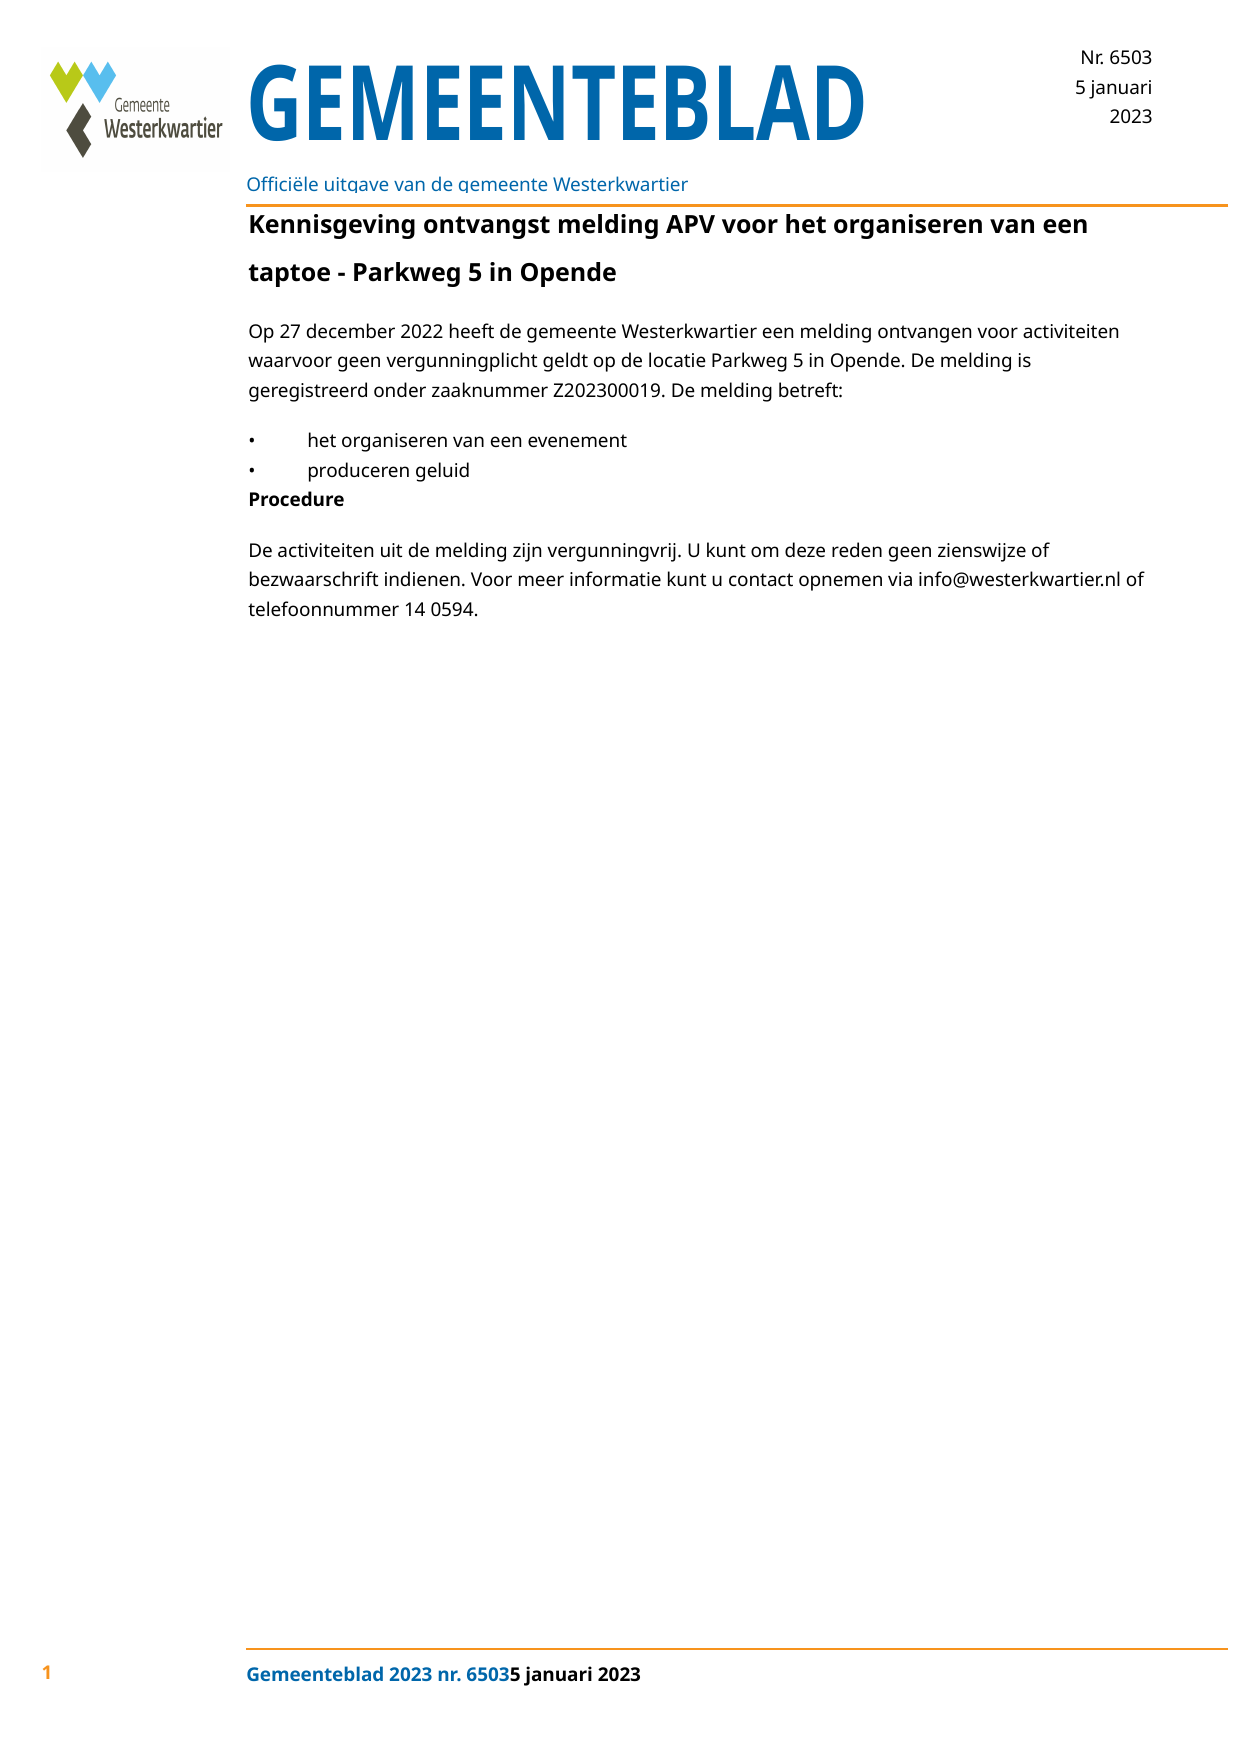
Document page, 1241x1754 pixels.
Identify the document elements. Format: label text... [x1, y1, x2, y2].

picture [41, 47, 231, 172]
list produceren geluid [248, 457, 1152, 483]
text Procedure [248, 487, 1152, 512]
text De activiteiten uit de melding zijn vergunningvrij. U kunt om deze reden geen zienswijze of bezwaarschrift indienen. Voor meer informatie kunt u contact opnemen via info@westerkwartier.nl of telefoonnummer 14 0594. [248, 537, 1152, 622]
text Op 27 december 2022 heeft de gemeente Westerkwartier een melding ontvangen voor activiteiten waarvoor geen vergunningplicht geldt op de locatie Parkweg 5 in Opende. De melding is geregistreerd onder zaaknummer Z202300019. De melding betreft: [248, 318, 1152, 403]
list het organiseren van een evenement [248, 427, 1152, 453]
text Kennisgeving ontvangst melding APV voor het organiseren van een taptoe - Parkweg 5 in Opende [248, 207, 1152, 288]
